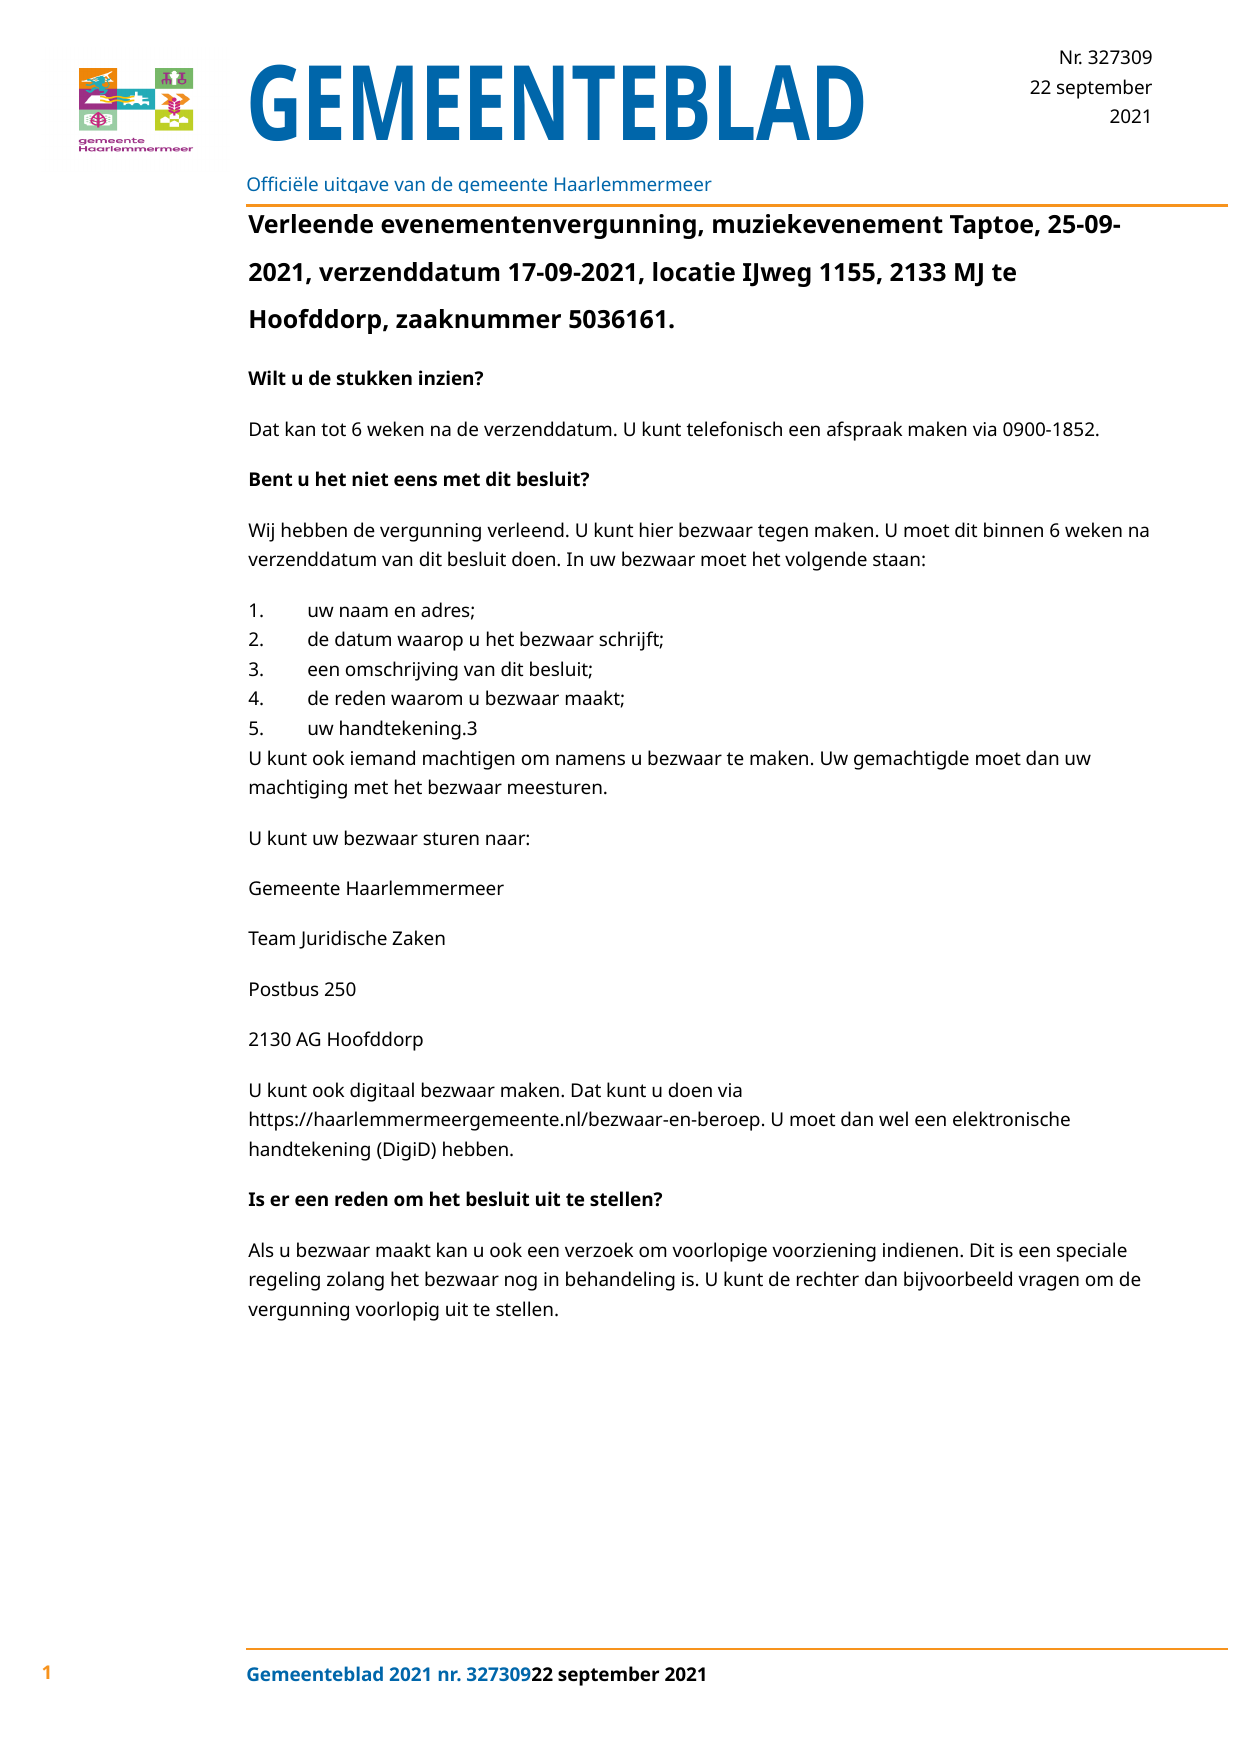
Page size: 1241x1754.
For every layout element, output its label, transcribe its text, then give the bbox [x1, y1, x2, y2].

list de reden waarom u bezwaar maakt; [248, 686, 1152, 711]
picture [41, 47, 231, 172]
text Is er een reden om het besluit uit te stellen? [248, 1186, 1152, 1212]
list uw naam en adres; [248, 597, 1152, 622]
text Postbus 250 [248, 976, 1152, 1002]
text Bent u het niet eens met dit besluit? [248, 466, 1152, 492]
text U kunt ook digitaal bezwaar maken. Dat kunt u doen via https://haarlemmermeergemeente.nl/bezwaar-en-beroep. U moet dan wel een elektronische handtekening (DigiD) hebben. [248, 1077, 1152, 1162]
text Gemeente Haarlemmermeer [248, 875, 1152, 901]
text U kunt uw bezwaar sturen naar: [248, 825, 1152, 850]
list een omschrijving van dit besluit; [248, 656, 1152, 682]
text Als u bezwaar maakt kan u ook een verzoek om voorlopige voorziening indienen. Dit is een speciale regeling zolang het bezwaar nog in behandeling is. U kunt de rechter dan bijvoorbeeld vragen om de vergunning voorlopig uit te stellen. [248, 1237, 1152, 1322]
text Team Juridische Zaken [248, 926, 1152, 951]
text Wij hebben de vergunning verleend. U kunt hier bezwaar tegen maken. U moet dit binnen 6 weken na verzenddatum van dit besluit doen. In uw bezwaar moet het volgende staan: [248, 517, 1152, 572]
list de datum waarop u het bezwaar schrijft; [248, 626, 1152, 652]
text 2130 AG Hoofddorp [248, 1026, 1152, 1052]
text Dat kan tot 6 weken na de verzenddatum. U kunt telefonisch een afspraak maken via 0900-1852. [248, 416, 1152, 442]
text U kunt ook iemand machtigen om namens u bezwaar te maken. Uw gemachtigde moet dan uw machtiging met het bezwaar meesturen. [248, 745, 1152, 800]
text Wilt u de stukken inzien? [248, 366, 1152, 391]
text Verleende evenementenvergunning, muziekevenement Taptoe, 25-09-2021, verzenddatum 17-09-2021, locatie IJweg 1155, 2133 MJ te Hoofddorp, zaaknummer 5036161. [248, 207, 1152, 336]
list uw handtekening.3 [248, 715, 1152, 741]
